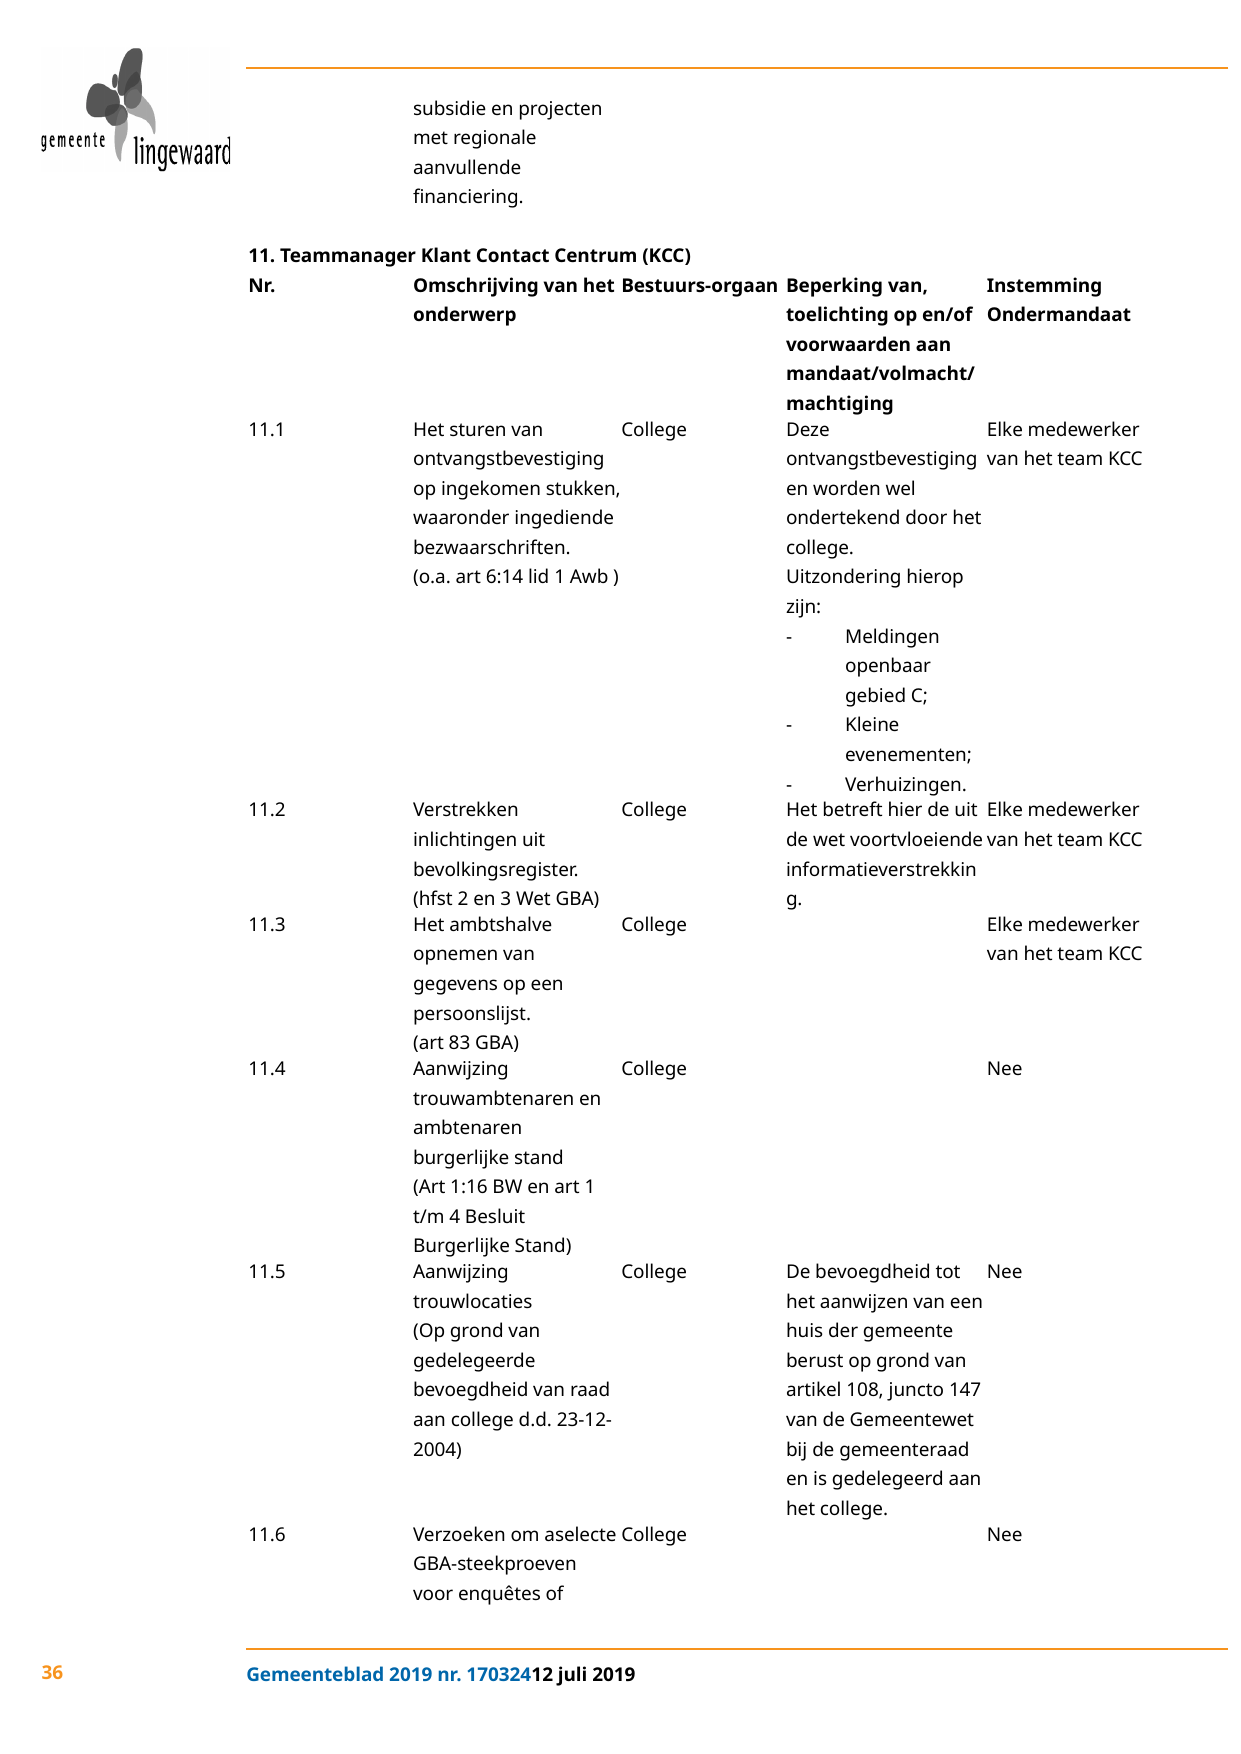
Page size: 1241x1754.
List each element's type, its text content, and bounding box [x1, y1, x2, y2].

table_cell [987, 95, 1152, 209]
table_cell Verstrekken inlichtingen uit bevolkingsregister. (hfst 2 en 3 Wet GBA) [413, 797, 621, 911]
table_cell 11.6 [248, 1521, 413, 1606]
table_cell Het ambtshalve opnemen van gegevens op een persoonslijst. (art 83 GBA) [413, 911, 621, 1055]
table_cell Elke medewerker van het team KCC [987, 416, 1152, 797]
table_cell Deze ontvangstbevestigingen worden wel ondertekend door het college. Uitzondering hierop zijn: Meldingen openbaar gebied C; Kleine evenementen; Verhuizingen. [786, 416, 987, 797]
table_cell De bevoegdheid tot het aanwijzen van een huis der gemeente berust op grond van artikel 108, juncto 147 van de Gemeentewet bij de gemeenteraad en is gedelegeerd aan het college. [786, 1258, 987, 1521]
table_cell Elke medewerker van het team KCC [987, 797, 1152, 911]
table_cell subsidie en projecten met regionale aanvullende financiering. [413, 95, 621, 209]
table_cell [786, 911, 987, 1055]
table_cell [621, 95, 786, 209]
table_cell College [621, 1258, 786, 1521]
table_cell Het betreft hier de uit de wet voortvloeiende informatieverstrekking. [786, 797, 987, 911]
picture [41, 47, 231, 172]
text 11. Teammanager Klant Contact Centrum (KCC) [248, 242, 1152, 268]
table_cell 11.3 [248, 911, 413, 1055]
table_cell 11.1 [248, 416, 413, 797]
table_cell College [621, 797, 786, 911]
table_cell Elke medewerker van het team KCC [987, 911, 1152, 1055]
table_cell [786, 95, 987, 209]
table_cell College [621, 1055, 786, 1258]
table_header Beperking van, toelichting op en/of voorwaarden aan mandaat/volmacht/machtiging [786, 272, 987, 416]
table_cell College [621, 911, 786, 1055]
table_cell [786, 1055, 987, 1258]
table_cell Nee [987, 1258, 1152, 1521]
table_cell Het sturen van ontvangstbevestiging op ingekomen stukken, waaronder ingediende bezwaarschriften. (o.a. art 6:14 lid 1 Awb ) [413, 416, 621, 797]
table_header Omschrijving van het onderwerp [413, 272, 621, 416]
table_header Instemming Ondermandaat [987, 272, 1152, 416]
table_cell Nee [987, 1055, 1152, 1258]
table_cell [248, 95, 413, 209]
table_cell 11.5 [248, 1258, 413, 1521]
table_cell 11.2 [248, 797, 413, 911]
table_cell Aanwijzing trouwlocaties (Op grond van gedelegeerde bevoegdheid van raad aan college d.d. 23-12-2004) [413, 1258, 621, 1521]
table_header Nr. [248, 272, 413, 416]
table_cell College [621, 1521, 786, 1606]
table_cell Aanwijzing trouwambtenaren en ambtenaren burgerlijke stand (Art 1:16 BW en art 1 t/m 4 Besluit Burgerlijke Stand) [413, 1055, 621, 1258]
table_cell College [621, 416, 786, 797]
table_cell [786, 1521, 987, 1606]
table_cell Verzoeken om aselecte GBA-steekproeven voor enquêtes of [413, 1521, 621, 1606]
table_header Bestuurs-orgaan [621, 272, 786, 416]
table_cell Nee [987, 1521, 1152, 1606]
table_cell 11.4 [248, 1055, 413, 1258]
